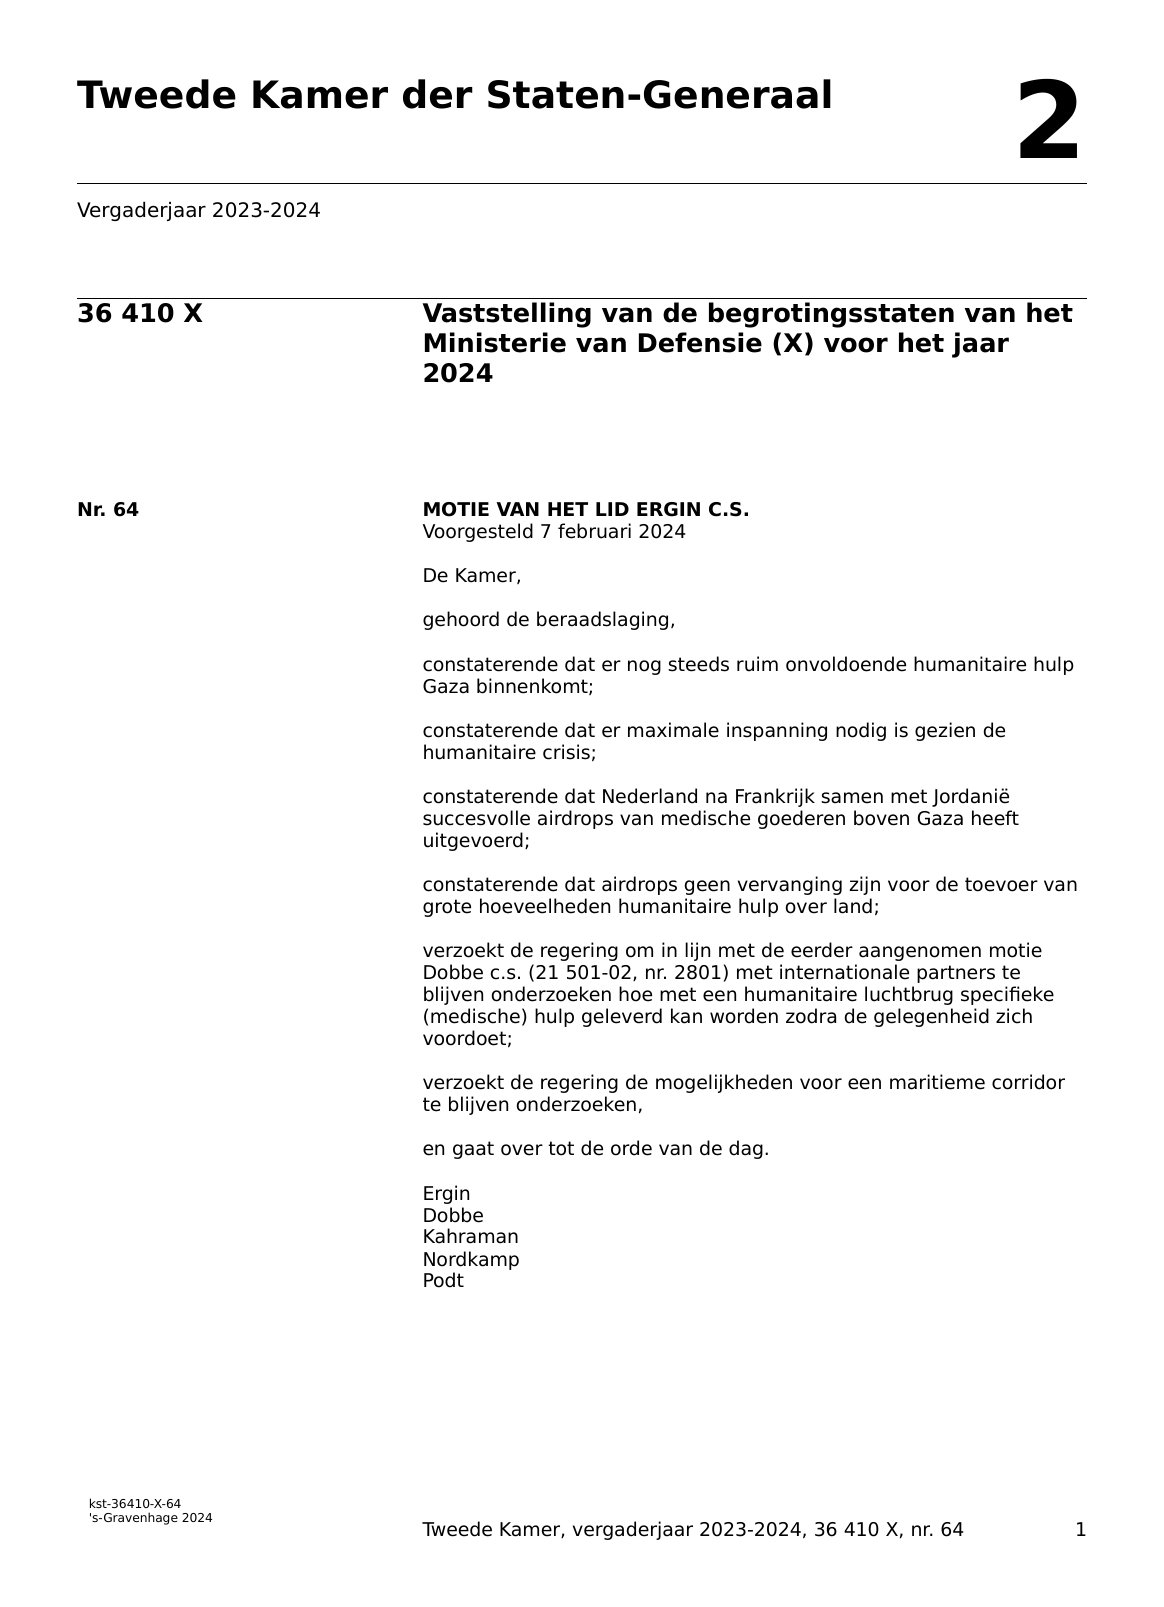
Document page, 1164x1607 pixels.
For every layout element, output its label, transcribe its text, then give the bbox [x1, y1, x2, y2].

text gehoord de beraadslaging, [422, 609, 1087, 631]
text constaterende dat Nederland na Frankrijk samen met Jordanië succesvolle airdrops van medische goederen boven Gaza heeft uitgevoerd; [422, 786, 1087, 852]
table_cell Vergaderjaar 2023-2024 [77, 184, 1087, 298]
text kst-36410-X-64 [88, 1497, 323, 1511]
text Nordkamp [422, 1248, 1087, 1270]
text constaterende dat er nog steeds ruim onvoldoende humanitaire hulp Gaza binnenkomt; [422, 653, 1087, 697]
table_header Tweede Kamer der Staten-Generaal [77, 59, 886, 183]
text Dobbe [422, 1204, 1087, 1226]
text constaterende dat airdrops geen vervanging zijn voor de toevoer van grote hoeveelheden humanitaire hulp over land; [422, 874, 1087, 918]
text Voorgesteld 7 februari 2024 [422, 521, 1087, 543]
subtitle 36 410 X Vaststelling van de begrotingsstaten van het Ministerie van Defensie (X) voor het jaar 2024 [77, 299, 1087, 388]
text Kahraman [422, 1226, 1087, 1248]
table_header 2 [886, 59, 1087, 183]
text Podt [422, 1270, 1087, 1292]
text en gaat over tot de orde van de dag. [422, 1138, 1087, 1160]
text verzoekt de regering om in lijn met de eerder aangenomen motie Dobbe c.s. (21 501-02, nr. 2801) met internationale partners te blijven onderzoeken hoe met een humanitaire luchtbrug specifieke (medische) hulp geleverd kan worden zodra de gelegenheid zich voordoet; [422, 940, 1087, 1050]
text verzoekt de regering de mogelijkheden voor een maritieme corridor te blijven onderzoeken, [422, 1072, 1087, 1116]
subtitle Nr. 64 MOTIE VAN HET LID ERGIN C.S. [77, 499, 1087, 521]
text Ergin [422, 1182, 1087, 1204]
text De Kamer, [422, 565, 1087, 587]
text constaterende dat er maximale inspanning nodig is gezien de humanitaire crisis; [422, 720, 1087, 764]
text 's-Gravenhage 2024 [88, 1511, 323, 1525]
